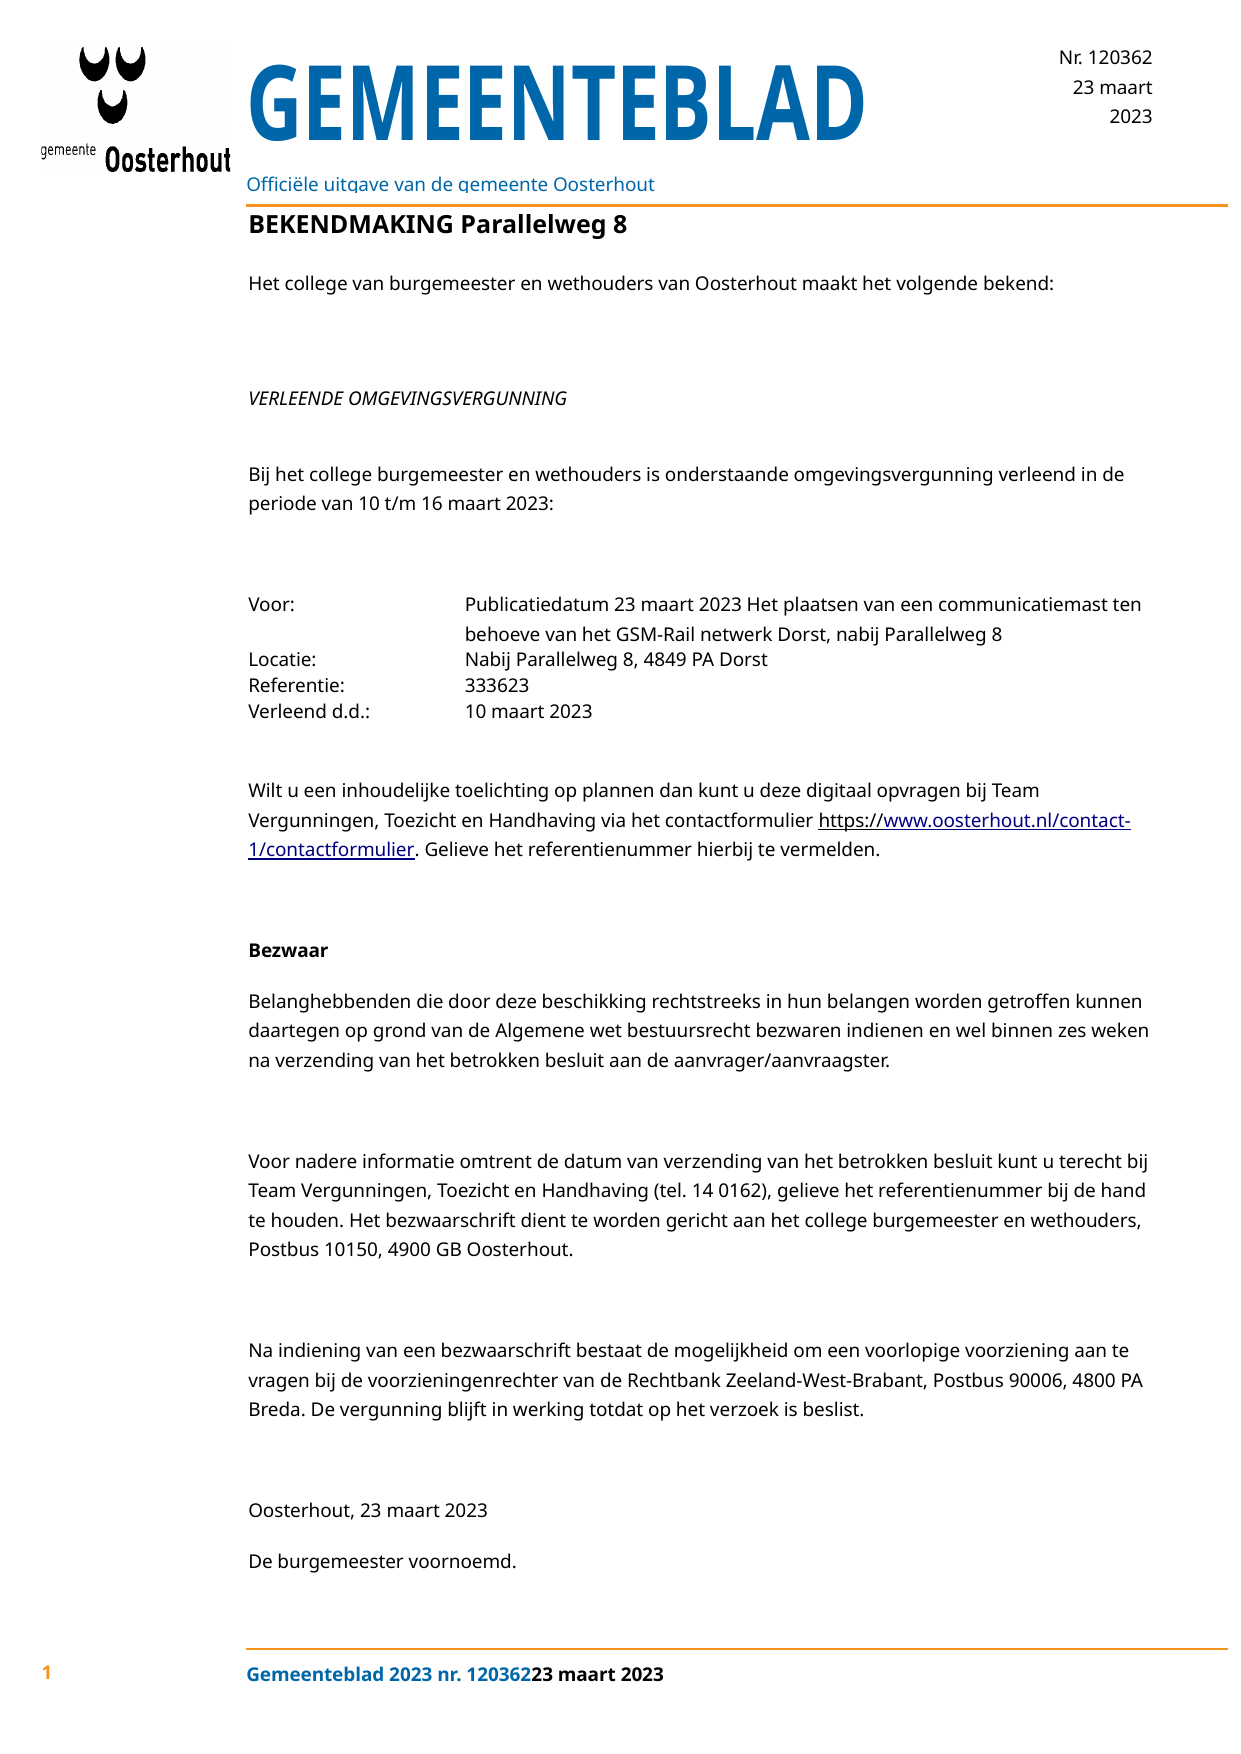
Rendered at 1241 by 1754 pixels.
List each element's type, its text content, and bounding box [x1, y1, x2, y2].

text Bij het college burgemeester en wethouders is onderstaande omgevingsvergunning verleend in de periode van 10 t/m 16 maart 2023: [248, 461, 1152, 516]
text De burgemeester voornoemd. [248, 1548, 1152, 1574]
text Bezwaar [248, 937, 1152, 963]
text Voor nadere informatie omtrent de datum van verzending van het betrokken besluit kunt u terecht bij Team Vergunningen, Toezicht en Handhaving (tel. 14 0162), gelieve het referentienummer bij de hand te houden. Het bezwaarschrift dient te worden gericht aan het college burgemeester en wethouders, Postbus 10150, 4900 GB Oosterhout. [248, 1148, 1152, 1262]
text VERLEENDE OMGEVINGSVERGUNNING [248, 385, 1152, 410]
table_cell 10 maart 2023 [465, 698, 1152, 724]
table_header Voor: [248, 591, 464, 647]
table_cell Nabij Parallelweg 8, 4849 PA Dorst [465, 647, 1152, 672]
text Oosterhout, 23 maart 2023 [248, 1497, 1152, 1523]
table_cell Locatie: [248, 647, 464, 672]
text Het college van burgemeester en wethouders van Oosterhout maakt het volgende bekend: [248, 270, 1152, 296]
table_cell Verleend d.d.: [248, 698, 464, 724]
text Belanghebbenden die door deze beschikking rechtstreeks in hun belangen worden getroffen kunnen daartegen op grond van de Algemene wet bestuursrecht bezwaren indienen en wel binnen zes weken na verzending van het betrokken besluit aan de aanvrager/aanvraagster. [248, 988, 1152, 1073]
table_cell 333623 [465, 673, 1152, 698]
table_cell Referentie: [248, 673, 464, 698]
picture [41, 47, 231, 172]
table_header Publicatiedatum 23 maart 2023 Het plaatsen van een communicatiemast ten behoeve van het GSM-Rail netwerk Dorst, nabij Parallelweg 8 [465, 591, 1152, 647]
text BEKENDMAKING Parallelweg 8 [248, 207, 1152, 241]
text Wilt u een inhoudelijke toelichting op plannen dan kunt u deze digitaal opvragen bij Team Vergunningen, Toezicht en Handhaving via het contactformulier https://www.oosterhout.nl/contact-1/contactformulier. Gelieve het referentienummer hierbij te vermelden. [248, 777, 1152, 862]
text Na indiening van een bezwaarschrift bestaat de mogelijkheid om een voorlopige voorziening aan te vragen bij de voorzieningenrechter van de Rechtbank Zeeland-West-Brabant, Postbus 90006, 4800 PA Breda. De vergunning blijft in werking totdat op het verzoek is beslist. [248, 1337, 1152, 1422]
